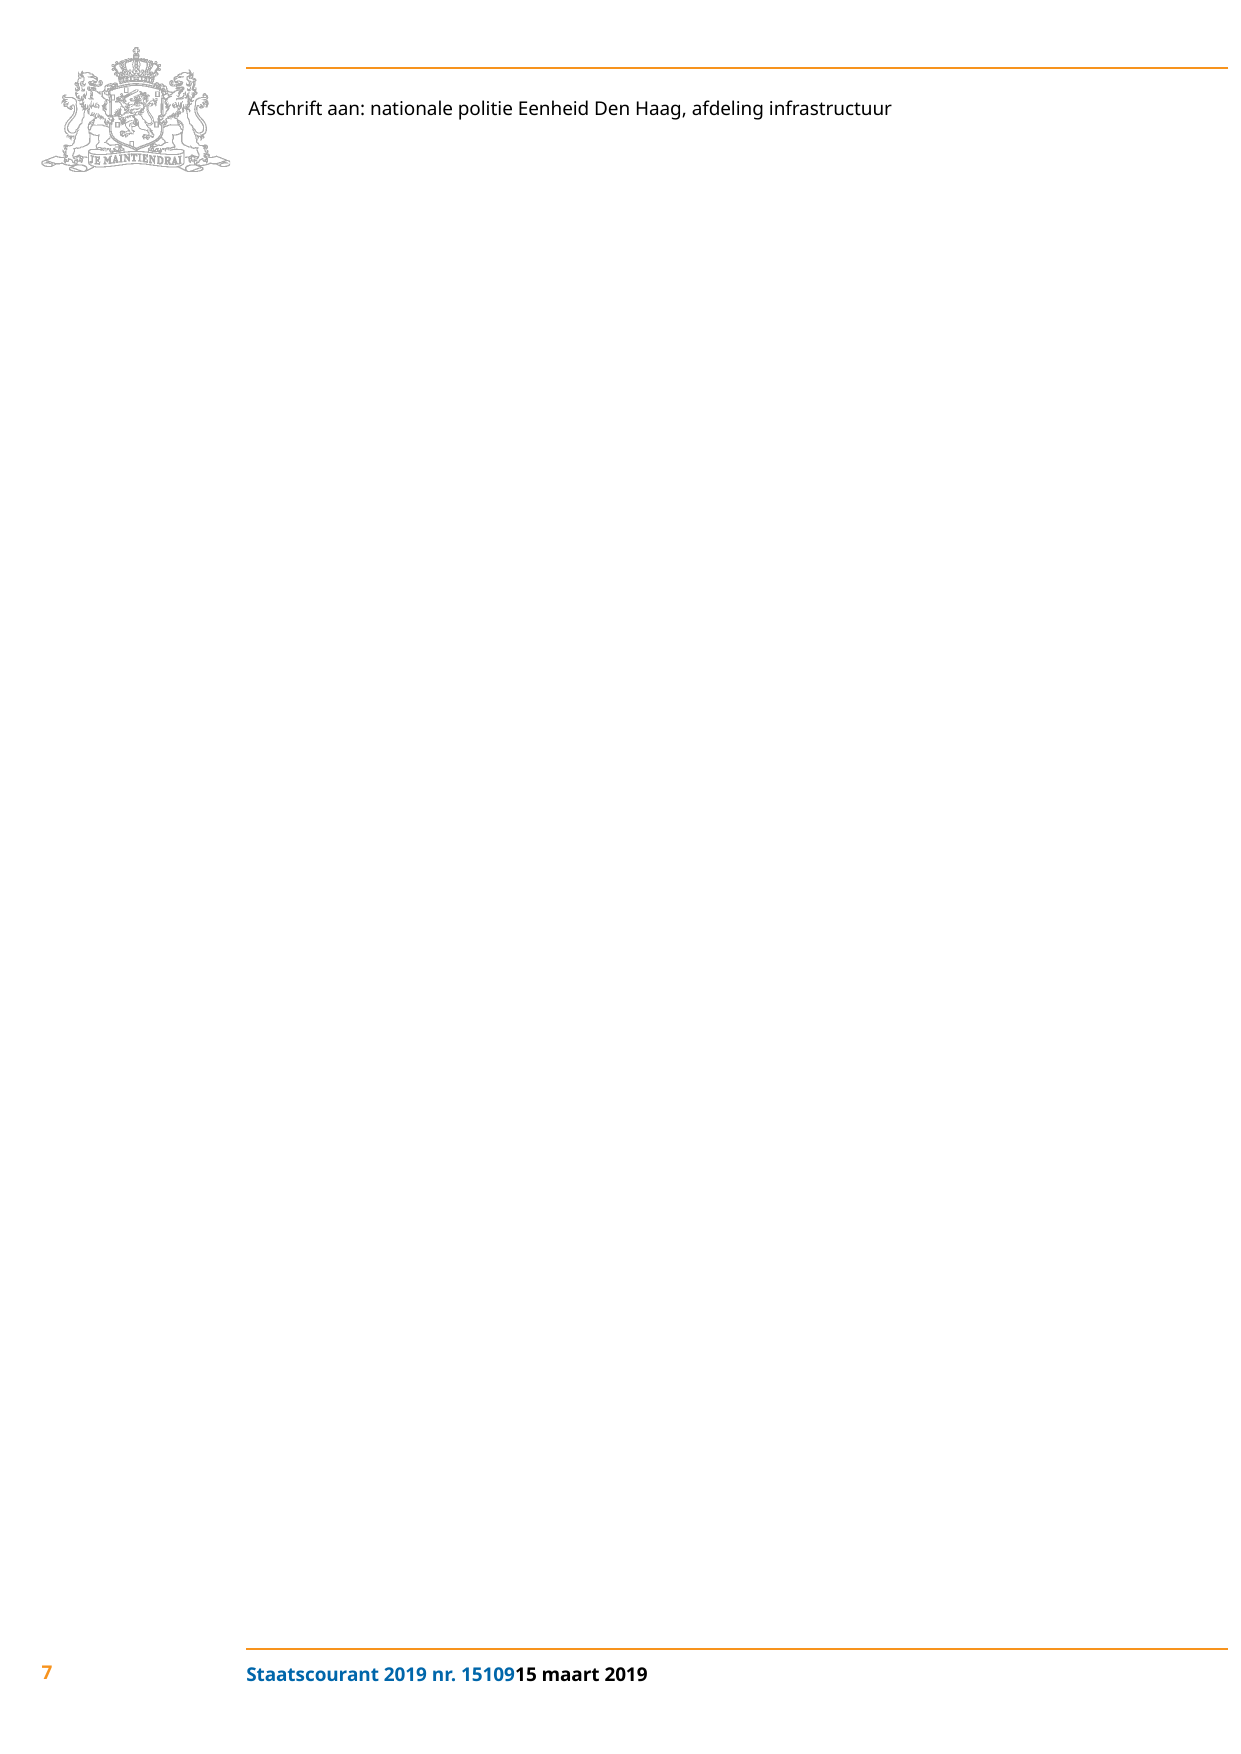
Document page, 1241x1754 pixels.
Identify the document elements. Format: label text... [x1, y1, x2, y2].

text Afschrift aan: nationale politie Eenheid Den Haag, afdeling infrastructuur [248, 95, 1152, 121]
picture [41, 47, 231, 172]
